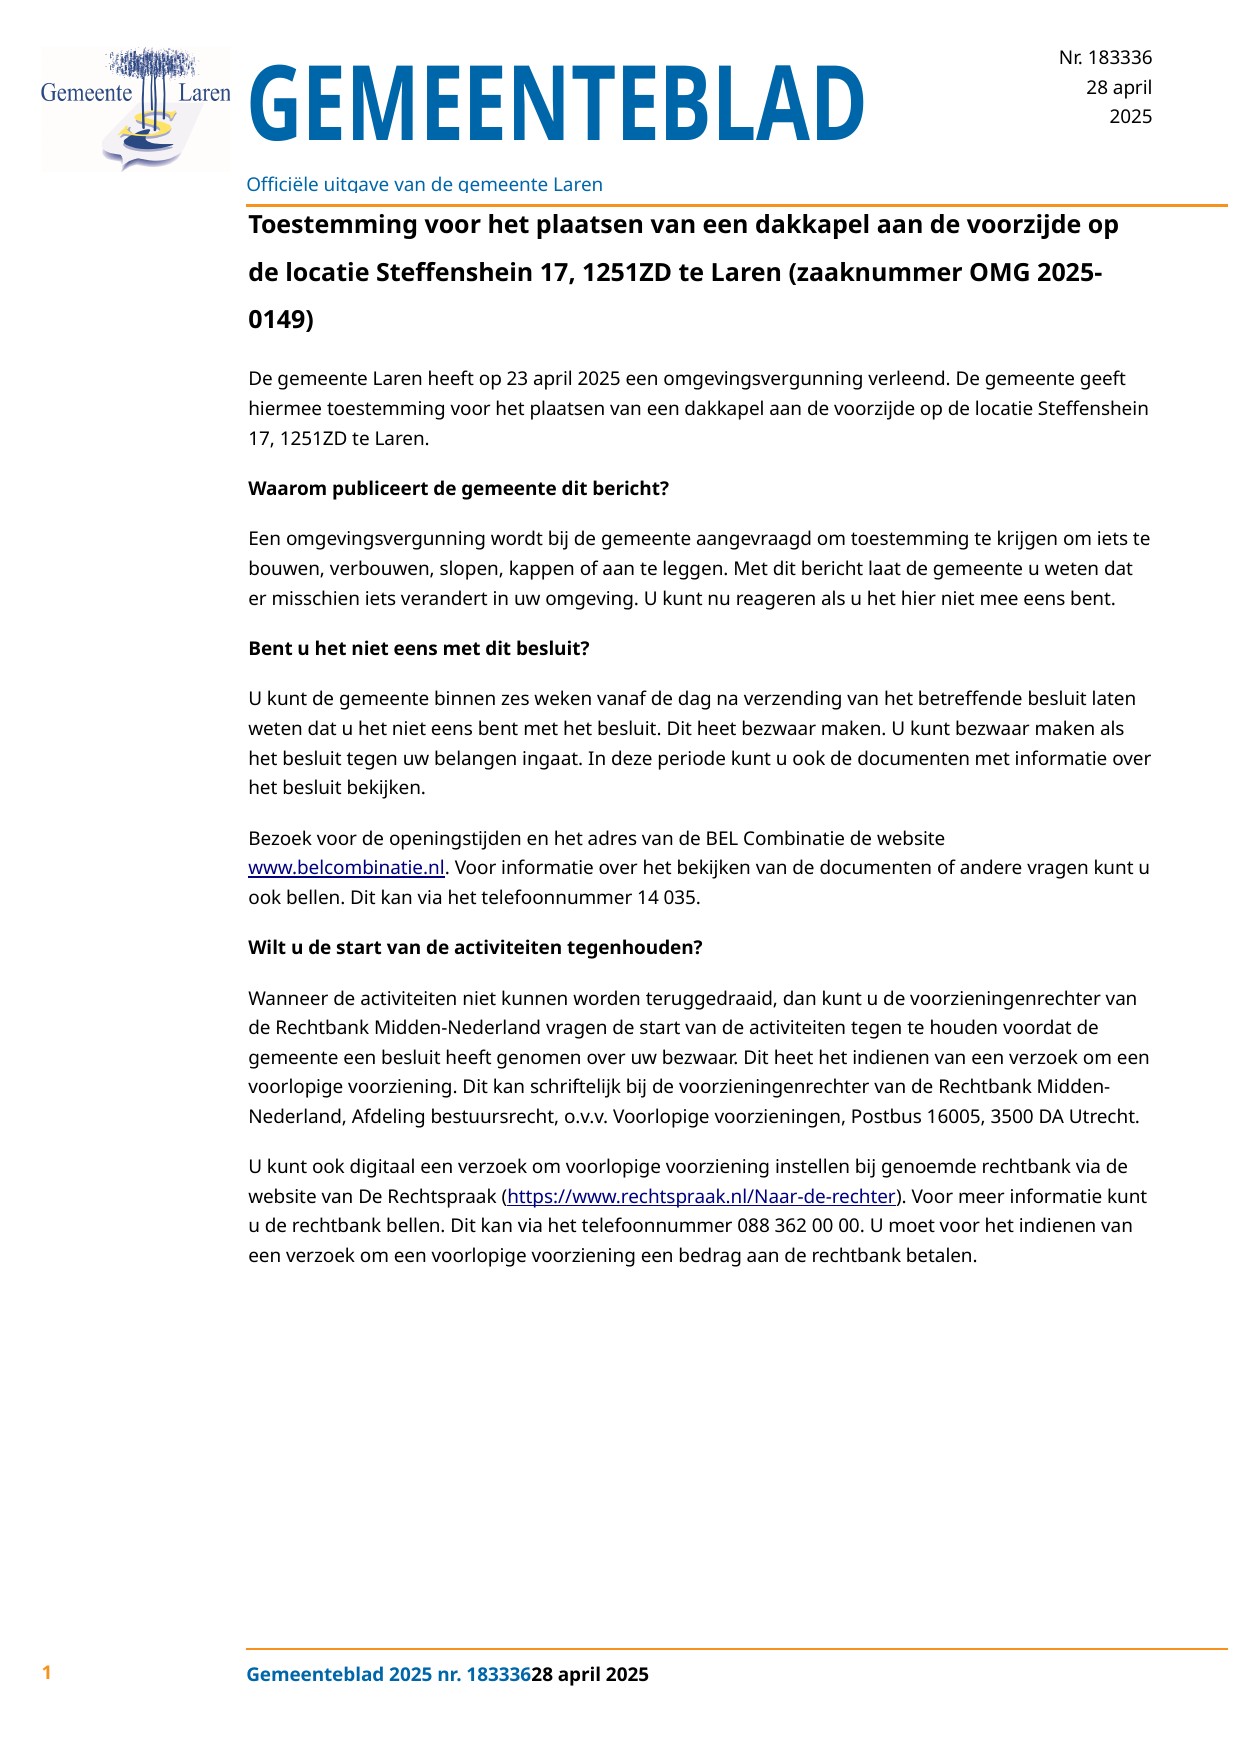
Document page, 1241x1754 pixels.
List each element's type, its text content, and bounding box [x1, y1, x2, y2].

text U kunt de gemeente binnen zes weken vanaf de dag na verzending van het betreffende besluit laten weten dat u het niet eens bent met het besluit. Dit heet bezwaar maken. U kunt bezwaar maken als het besluit tegen uw belangen ingaat. In deze periode kunt u ook de documenten met informatie over het besluit bekijken. [248, 686, 1152, 800]
text Toestemming voor het plaatsen van een dakkapel aan de voorzijde op de locatie Steffenshein 17, 1251ZD te Laren (zaaknummer OMG 2025-0149) [248, 207, 1152, 336]
text U kunt ook digitaal een verzoek om voorlopige voorziening instellen bij genoemde rechtbank via de website van De Rechtspraak (https://www.rechtspraak.nl/Naar-de-rechter). Voor meer informatie kunt u de rechtbank bellen. Dit kan via het telefoonnummer 088 362 00 00. U moet voor het indienen van een verzoek om een voorlopige voorziening een bedrag aan de rechtbank betalen. [248, 1153, 1152, 1268]
text Wanneer de activiteiten niet kunnen worden teruggedraaid, dan kunt u de voorzieningenrechter van de Rechtbank Midden-Nederland vragen de start van de activiteiten tegen te houden voordat de gemeente een besluit heeft genomen over uw bezwaar. Dit heet het indienen van een verzoek om een voorlopige voorziening. Dit kan schriftelijk bij de voorzieningenrechter van de Rechtbank Midden-Nederland, Afdeling bestuursrecht, o.v.v. Voorlopige voorzieningen, Postbus 16005, 3500 DA Utrecht. [248, 985, 1152, 1129]
text Wilt u de start van de activiteiten tegenhouden? [248, 934, 1152, 960]
text Bezoek voor de openingstijden en het adres van de BEL Combinatie de website www.belcombinatie.nl. Voor informatie over het bekijken van de documenten of andere vragen kunt u ook bellen. Dit kan via het telefoonnummer 14 035. [248, 825, 1152, 909]
text Bent u het niet eens met dit besluit? [248, 635, 1152, 661]
picture [41, 47, 231, 172]
text De gemeente Laren heeft op 23 april 2025 een omgevingsvergunning verleend. De gemeente geeft hiermee toestemming voor het plaatsen van een dakkapel aan de voorzijde op de locatie Steffenshein 17, 1251ZD te Laren. [248, 366, 1152, 450]
text Waarom publiceert de gemeente dit bericht? [248, 475, 1152, 501]
text Een omgevingsvergunning wordt bij de gemeente aangevraagd om toestemming te krijgen om iets te bouwen, verbouwen, slopen, kappen of aan te leggen. Met dit bericht laat de gemeente u weten dat er misschien iets verandert in uw omgeving. U kunt nu reageren als u het hier niet mee eens bent. [248, 526, 1152, 610]
